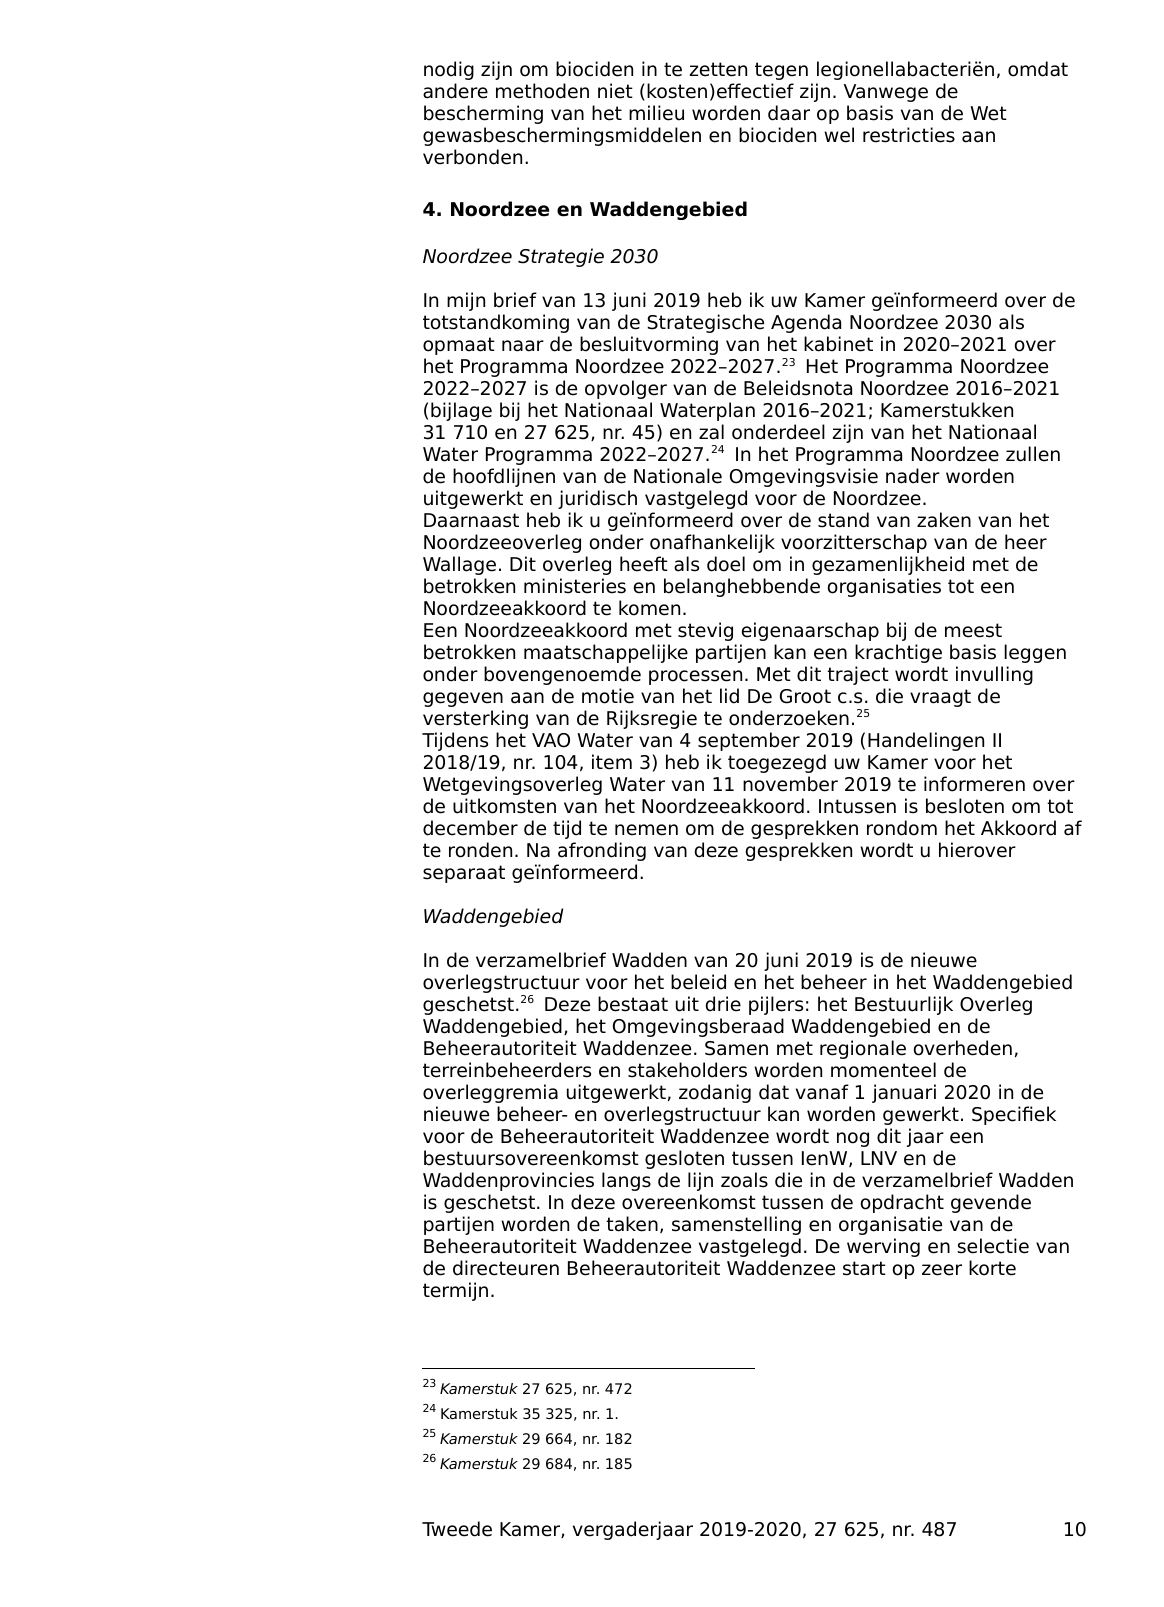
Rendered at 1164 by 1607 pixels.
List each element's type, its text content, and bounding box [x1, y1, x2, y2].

subtitle 4. Noordzee en Waddengebied [422, 199, 1087, 221]
subtitle Noordzee Strategie 2030 [422, 246, 1087, 268]
text Een Noordzeeakkoord met stevig eigenaarschap bij de meest betrokken maatschappelijke partijen kan een krachtige basis leggen onder bovengenoemde processen. Met dit traject wordt invulling gegeven aan de motie van het lid De Groot c.s. die vraagt de versterking van de Rijksregie te onderzoeken. [422, 620, 1087, 730]
text Kamerstuk 29 664, nr. 182 [422, 1427, 1087, 1449]
text Kamerstuk 29 684, nr. 185 [422, 1452, 1087, 1474]
text In de verzamelbrief Wadden van 20 juni 2019 is de nieuwe overlegstructuur voor het beleid en het beheer in het Waddengebied geschetst. Deze bestaat uit drie pijlers: het Bestuurlijk Overleg Waddengebied, het Omgevingsberaad Waddengebied en de Beheerautoriteit Waddenzee. Samen met regionale overheden, terreinbeheerders en stakeholders worden momenteel de overleggremia uitgewerkt, zodanig dat vanaf 1 januari 2020 in de nieuwe beheer- en overlegstructuur kan worden gewerkt. Specifiek voor de Beheerautoriteit Waddenzee wordt nog dit jaar een bestuursovereenkomst gesloten tussen IenW, LNV en de Waddenprovincies langs de lijn zoals die in de verzamelbrief Wadden is geschetst. In deze overeenkomst tussen de opdracht gevende partijen worden de taken, samenstelling en organisatie van de Beheerautoriteit Waddenzee vastgelegd. De werving en selectie van de directeuren Beheerautoriteit Waddenzee start op zeer korte termijn. [422, 950, 1087, 1302]
text nodig zijn om biociden in te zetten tegen legionellabacteriën, omdat andere methoden niet (kosten)effectief zijn. Vanwege de bescherming van het milieu worden daar op basis van de Wet gewasbeschermingsmiddelen en biociden wel restricties aan verbonden. [422, 59, 1087, 169]
text Kamerstuk 27 625, nr. 472 [422, 1377, 1087, 1399]
subtitle Waddengebied [422, 906, 1087, 928]
text Kamerstuk 35 325, nr. 1. [422, 1402, 1087, 1424]
text In mijn brief van 13 juni 2019 heb ik uw Kamer geïnformeerd over de totstandkoming van de Strategische Agenda Noordzee 2030 als opmaat naar de besluitvorming van het kabinet in 2020–2021 over het Programma Noordzee 2022–2027. Het Programma Noordzee 2022–2027 is de opvolger van de Beleidsnota Noordzee 2016–2021 (bijlage bij het Nationaal Waterplan 2016–2021; Kamerstukken 31 710 en 27 625, nr. 45) en zal onderdeel zijn van het Nationaal Water Programma 2022–2027. In het Programma Noordzee zullen de hoofdlijnen van de Nationale Omgevingsvisie nader worden uitgewerkt en juridisch vastgelegd voor de Noordzee. [422, 290, 1087, 510]
text Tijdens het VAO Water van 4 september 2019 (Handelingen II 2018/19, nr. 104, item 3) heb ik toegezegd uw Kamer voor het Wetgevingsoverleg Water van 11 november 2019 te informeren over de uitkomsten van het Noordzeeakkoord. Intussen is besloten om tot december de tijd te nemen om de gesprekken rondom het Akkoord af te ronden. Na afronding van deze gesprekken wordt u hierover separaat geïnformeerd. [422, 730, 1087, 883]
text Daarnaast heb ik u geïnformeerd over de stand van zaken van het Noordzeeoverleg onder onafhankelijk voorzitterschap van de heer Wallage. Dit overleg heeft als doel om in gezamenlijkheid met de betrokken ministeries en belanghebbende organisaties tot een Noordzeeakkoord te komen. [422, 510, 1087, 620]
